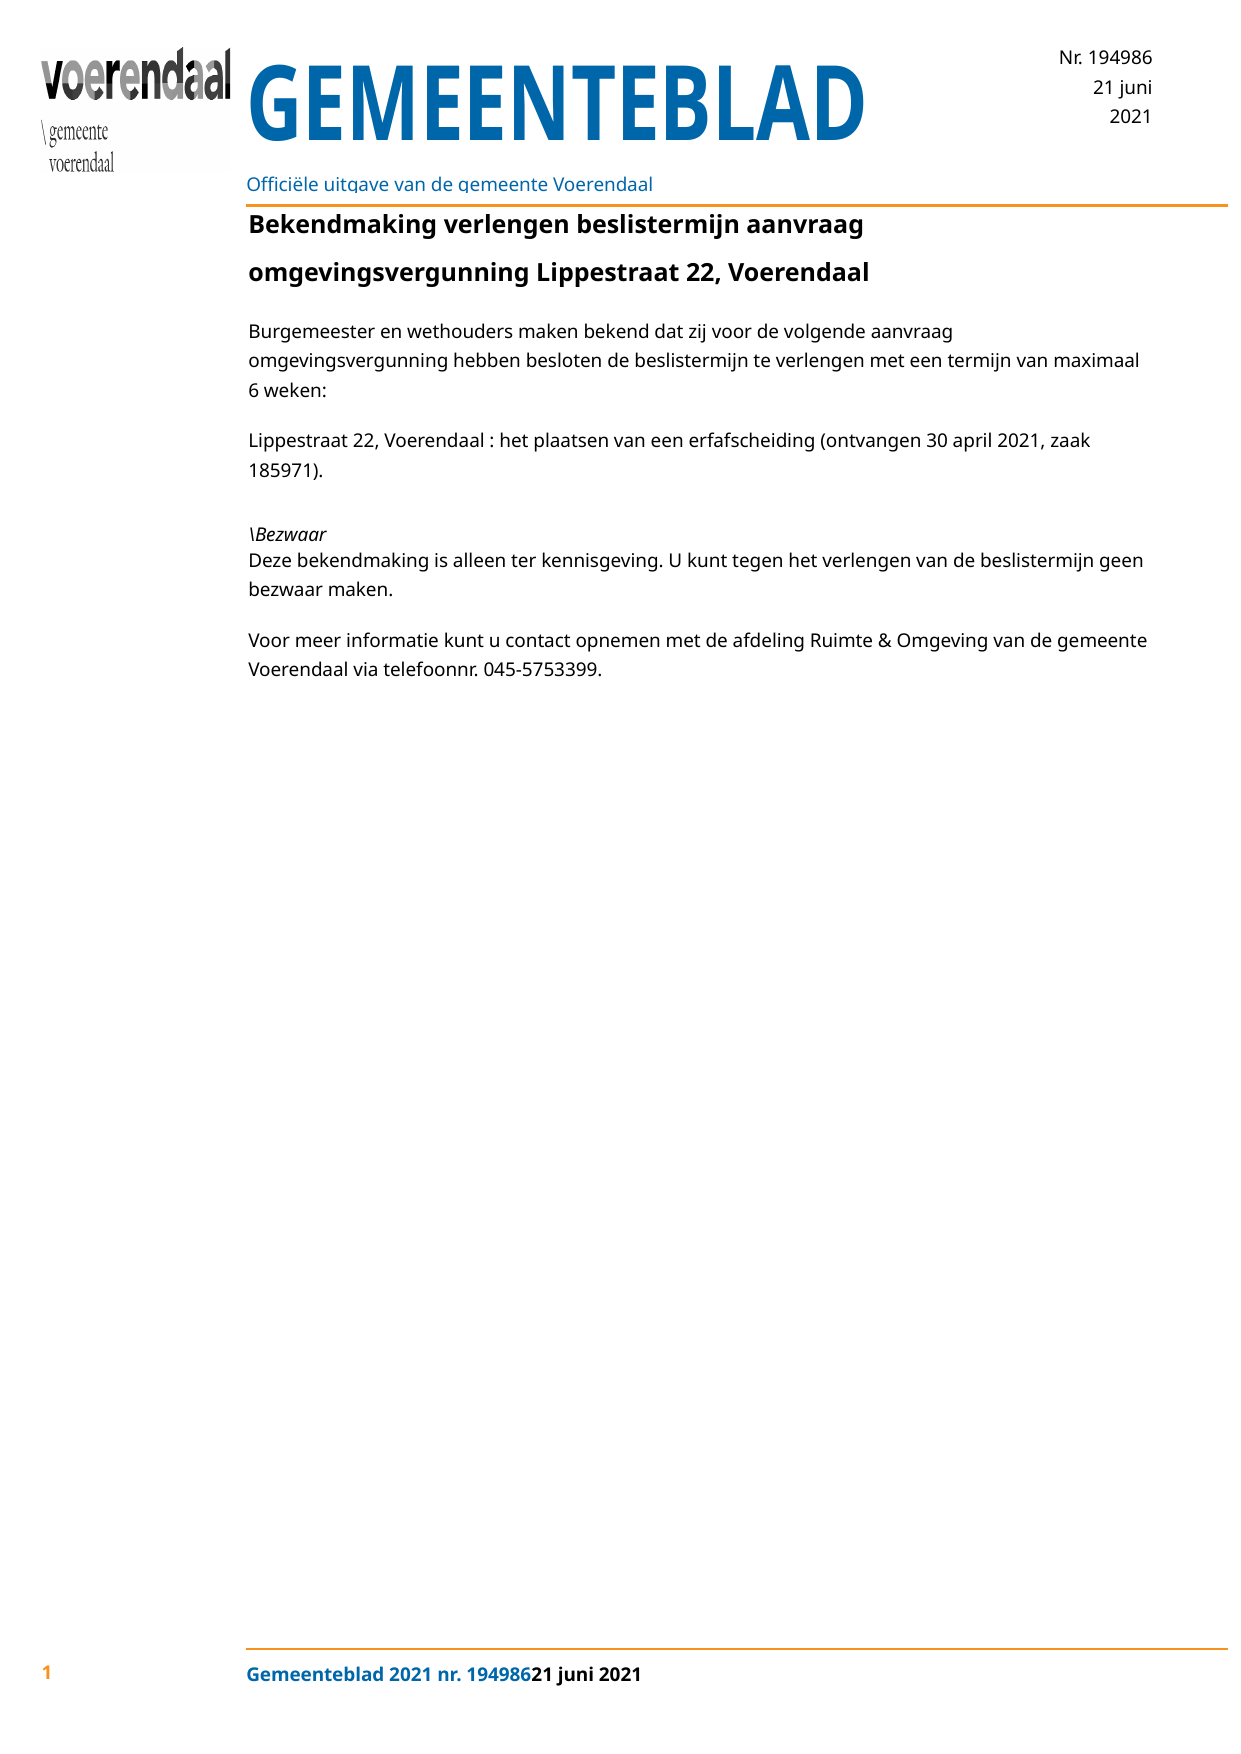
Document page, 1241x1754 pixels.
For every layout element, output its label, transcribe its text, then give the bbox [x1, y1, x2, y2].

text Voor meer informatie kunt u contact opnemen met de afdeling Ruimte & Omgeving van de gemeente Voerendaal via telefoonnr. 045-5753399. [248, 627, 1152, 682]
picture [41, 47, 231, 172]
text Deze bekendmaking is alleen ter kennisgeving. U kunt tegen het verlengen van de beslistermijn geen bezwaar maken. [248, 547, 1152, 602]
text \Bezwaar [248, 521, 1152, 547]
text Bekendmaking verlengen beslistermijn aanvraag omgevingsvergunning Lippestraat 22, Voerendaal [248, 207, 1152, 288]
text Burgemeester en wethouders maken bekend dat zij voor de volgende aanvraag omgevingsvergunning hebben besloten de beslistermijn te verlengen met een termijn van maximaal 6 weken: [248, 318, 1152, 403]
text Lippestraat 22, Voerendaal : het plaatsen van een erfafscheiding (ontvangen 30 april 2021, zaak 185971). [248, 427, 1152, 483]
